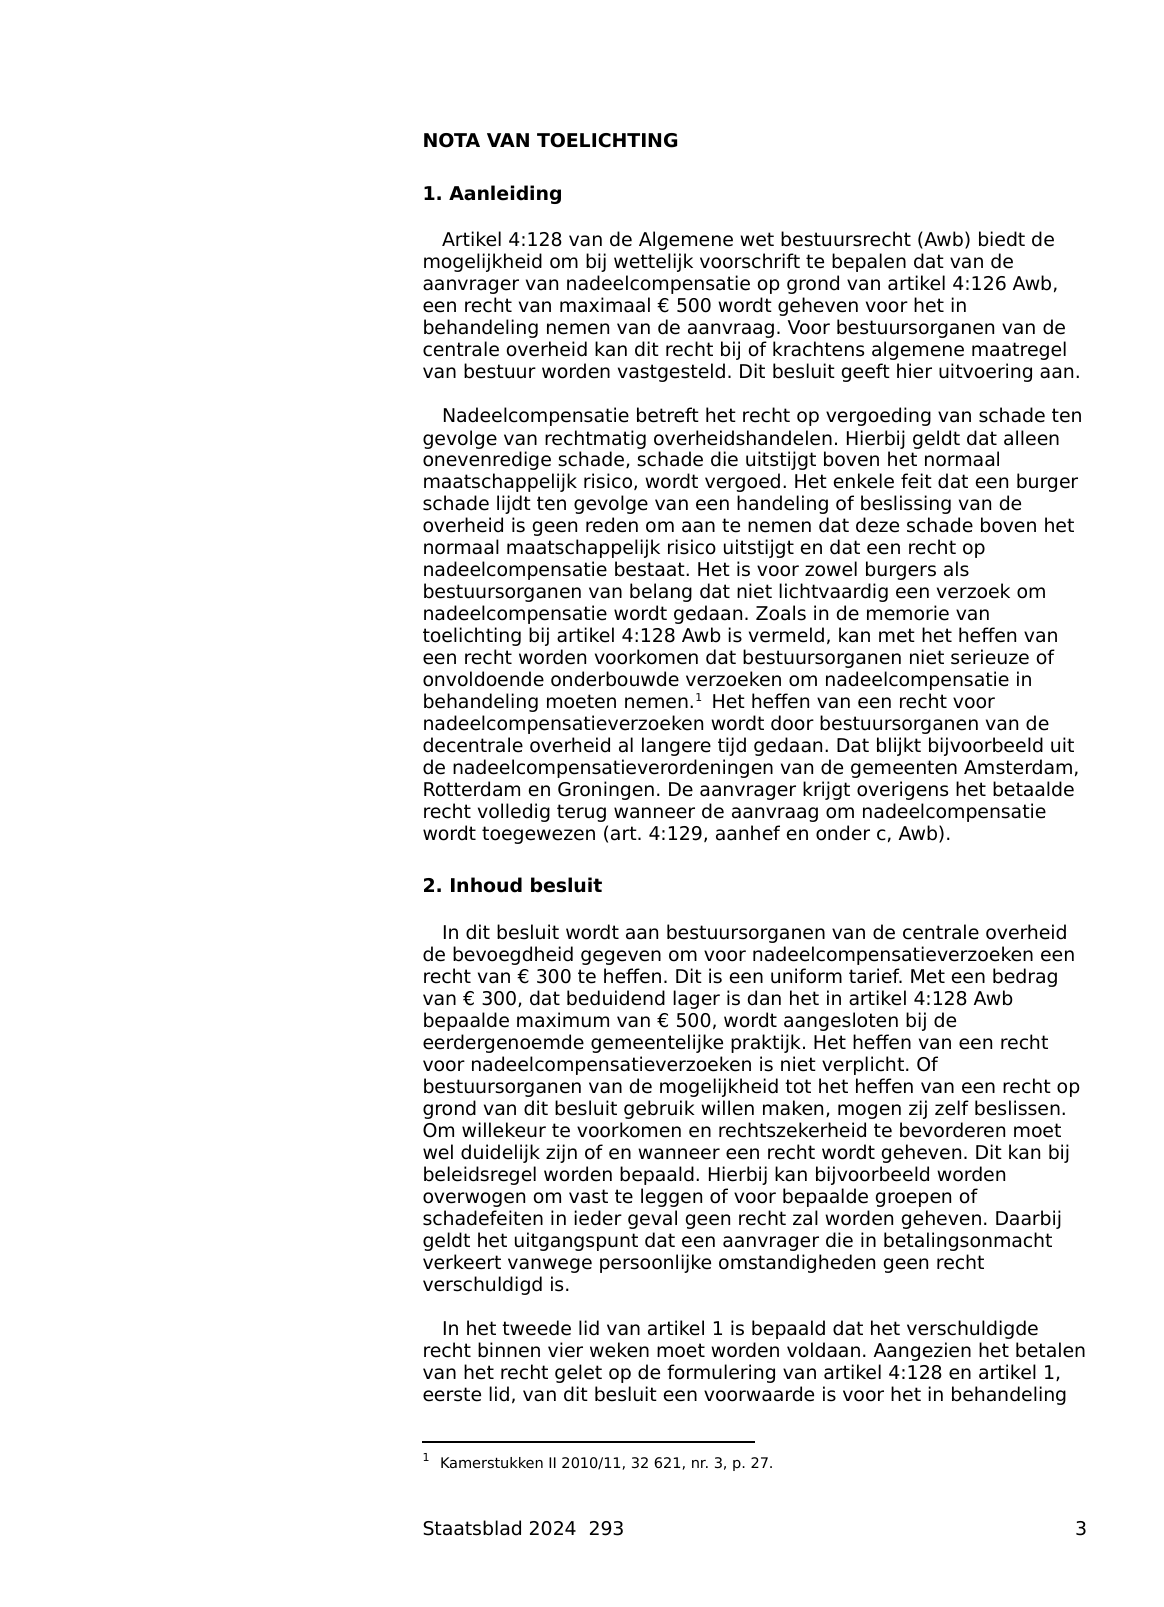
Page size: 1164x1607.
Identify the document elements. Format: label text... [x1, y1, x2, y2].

text In het tweede lid van artikel 1 is bepaald dat het verschuldigde recht binnen vier weken moet worden voldaan. Aangezien het betalen van het recht gelet op de formulering van artikel 4:128 en artikel 1, eerste lid, van dit besluit een voorwaarde is voor het in behandeling [422, 1318, 1087, 1406]
text Nadeelcompensatie betreft het recht op vergoeding van schade ten gevolge van rechtmatig overheidshandelen. Hierbij geldt dat alleen onevenredige schade, schade die uitstijgt boven het normaal maatschappelijk risico, wordt vergoed. Het enkele feit dat een burger schade lijdt ten gevolge van een handeling of beslissing van de overheid is geen reden om aan te nemen dat deze schade boven het normaal maatschappelijk risico uitstijgt en dat een recht op nadeelcompensatie bestaat. Het is voor zowel burgers als bestuursorganen van belang dat niet lichtvaardig een verzoek om nadeelcompensatie wordt gedaan. Zoals in de memorie van toelichting bij artikel 4:128 Awb is vermeld, kan met het heffen van een recht worden voorkomen dat bestuursorganen niet serieuze of onvoldoende onderbouwde verzoeken om nadeelcompensatie in behandeling moeten nemen. Het heffen van een recht voor nadeelcompensatieverzoeken wordt door bestuursorganen van de decentrale overheid al langere tijd gedaan. Dat blijkt bijvoorbeeld uit de nadeelcompensatieverordeningen van de gemeenten Amsterdam, Rotterdam en Groningen. De aanvrager krijgt overigens het betaalde recht volledig terug wanneer de aanvraag om nadeelcompensatie wordt toegewezen (art. 4:129, aanhef en onder c, Awb). [422, 405, 1087, 845]
text Artikel 4:128 van de Algemene wet bestuursrecht (Awb) biedt de mogelijkheid om bij wettelijk voorschrift te bepalen dat van de aanvrager van nadeelcompensatie op grond van artikel 4:126 Awb, een recht van maximaal € 500 wordt geheven voor het in behandeling nemen van de aanvraag. Voor bestuursorganen van de centrale overheid kan dit recht bij of krachtens algemene maatregel van bestuur worden vastgesteld. Dit besluit geeft hier uitvoering aan. [422, 229, 1087, 383]
subtitle NOTA VAN TOELICHTING [422, 130, 1087, 152]
subtitle 2. Inhoud besluit [422, 875, 1087, 897]
text Kamerstukken II 2010/11, 32 621, nr. 3, p. 27. [422, 1451, 1087, 1473]
subtitle 1. Aanleiding [422, 182, 1087, 204]
text In dit besluit wordt aan bestuursorganen van de centrale overheid de bevoegdheid gegeven om voor nadeelcompensatieverzoeken een recht van € 300 te heffen. Dit is een uniform tarief. Met een bedrag van € 300, dat beduidend lager is dan het in artikel 4:128 Awb bepaalde maximum van € 500, wordt aangesloten bij de eerdergenoemde gemeentelijke praktijk. Het heffen van een recht voor nadeelcompensatieverzoeken is niet verplicht. Of bestuursorganen van de mogelijkheid tot het heffen van een recht op grond van dit besluit gebruik willen maken, mogen zij zelf beslissen. Om willekeur te voorkomen en rechtszekerheid te bevorderen moet wel duidelijk zijn of en wanneer een recht wordt geheven. Dit kan bij beleidsregel worden bepaald. Hierbij kan bijvoorbeeld worden overwogen om vast te leggen of voor bepaalde groepen of schadefeiten in ieder geval geen recht zal worden geheven. Daarbij geldt het uitgangspunt dat een aanvrager die in betalingsonmacht verkeert vanwege persoonlijke omstandigheden geen recht verschuldigd is. [422, 922, 1087, 1296]
